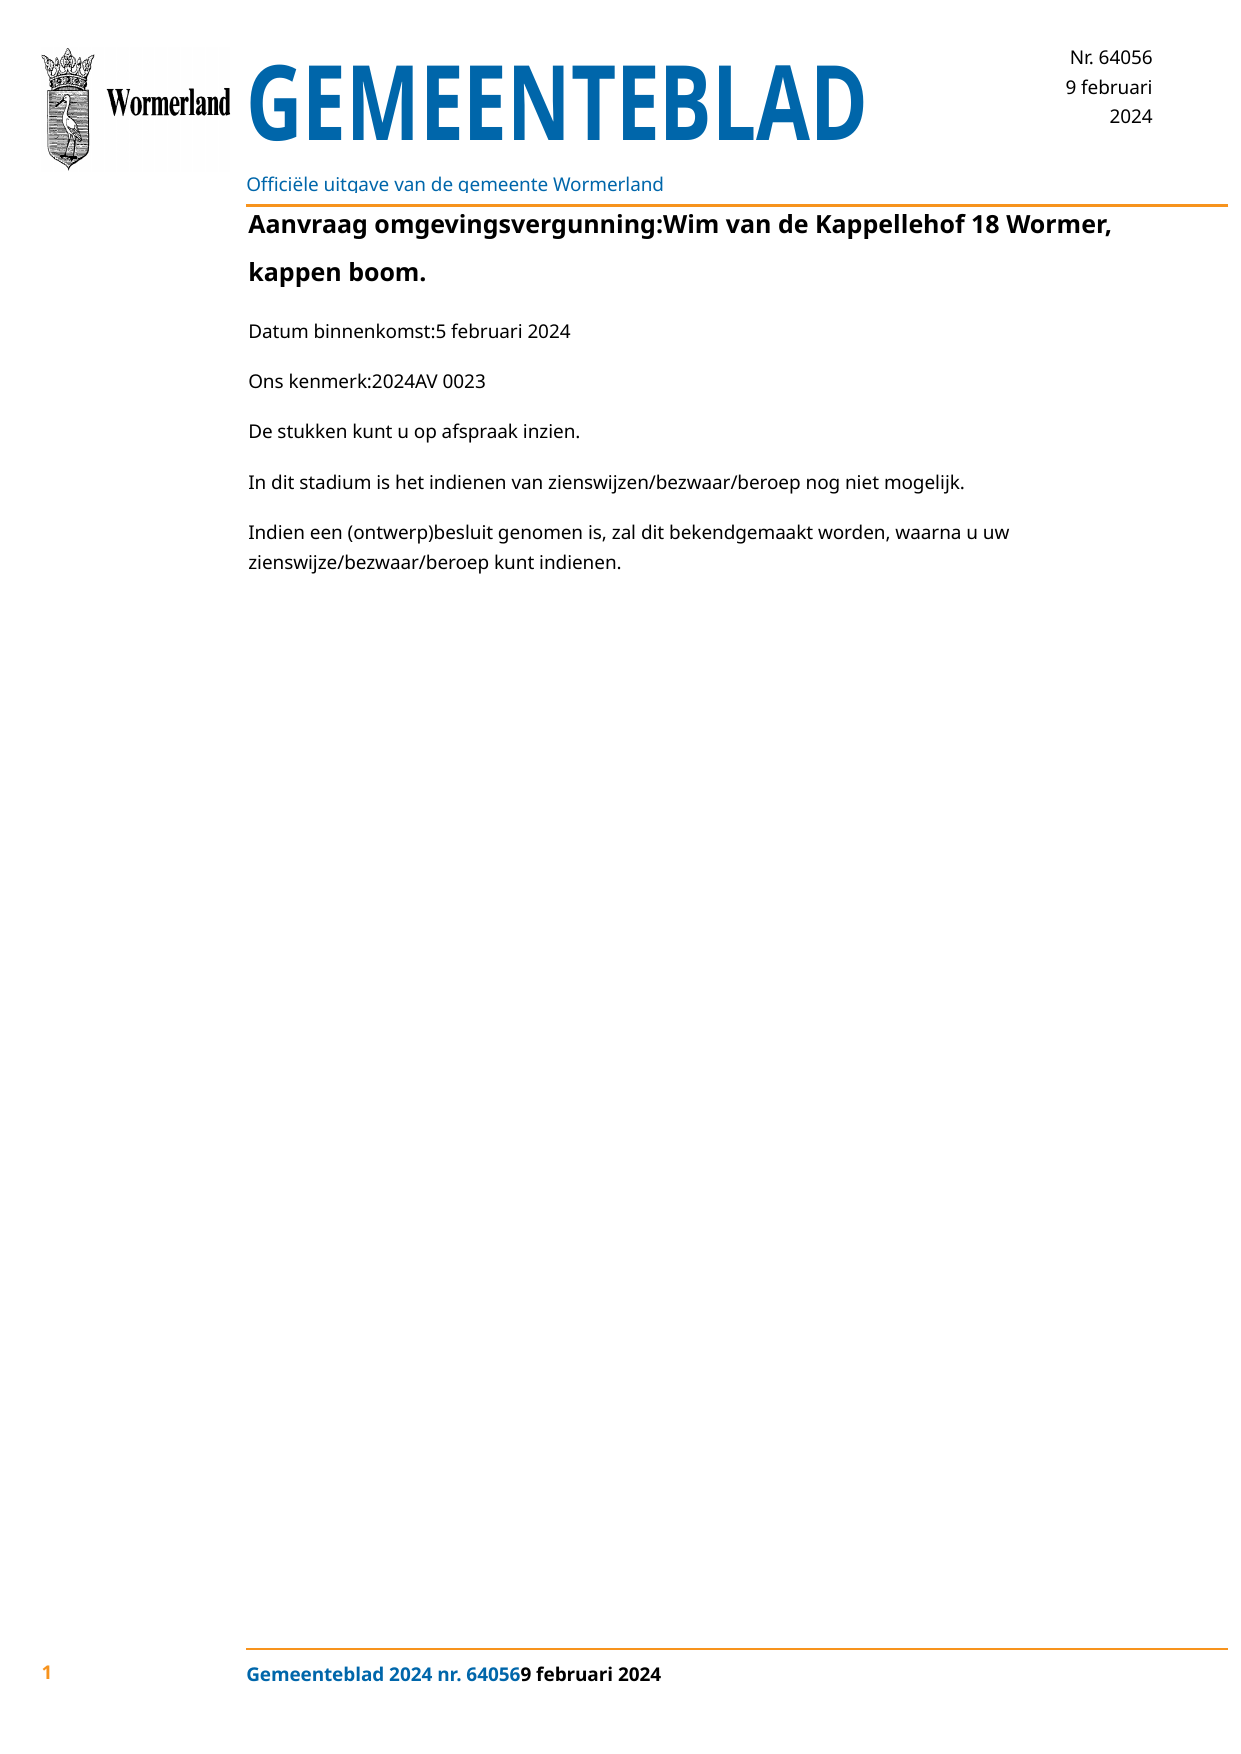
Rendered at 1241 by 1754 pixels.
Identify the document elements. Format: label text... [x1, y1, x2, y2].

text Aanvraag omgevingsvergunning:Wim van de Kappellehof 18 Wormer, kappen boom. [248, 207, 1152, 288]
text Indien een (ontwerp)besluit genomen is, zal dit bekendgemaakt worden, waarna u uw zienswijze/bezwaar/beroep kunt indienen. [248, 519, 1152, 575]
text Datum binnenkomst:5 februari 2024 [248, 318, 1152, 344]
picture [41, 47, 231, 172]
text Ons kenmerk:2024AV 0023 [248, 368, 1152, 394]
text De stukken kunt u op afspraak inzien. [248, 419, 1152, 444]
text In dit stadium is het indienen van zienswijzen/bezwaar/beroep nog niet mogelijk. [248, 469, 1152, 495]
